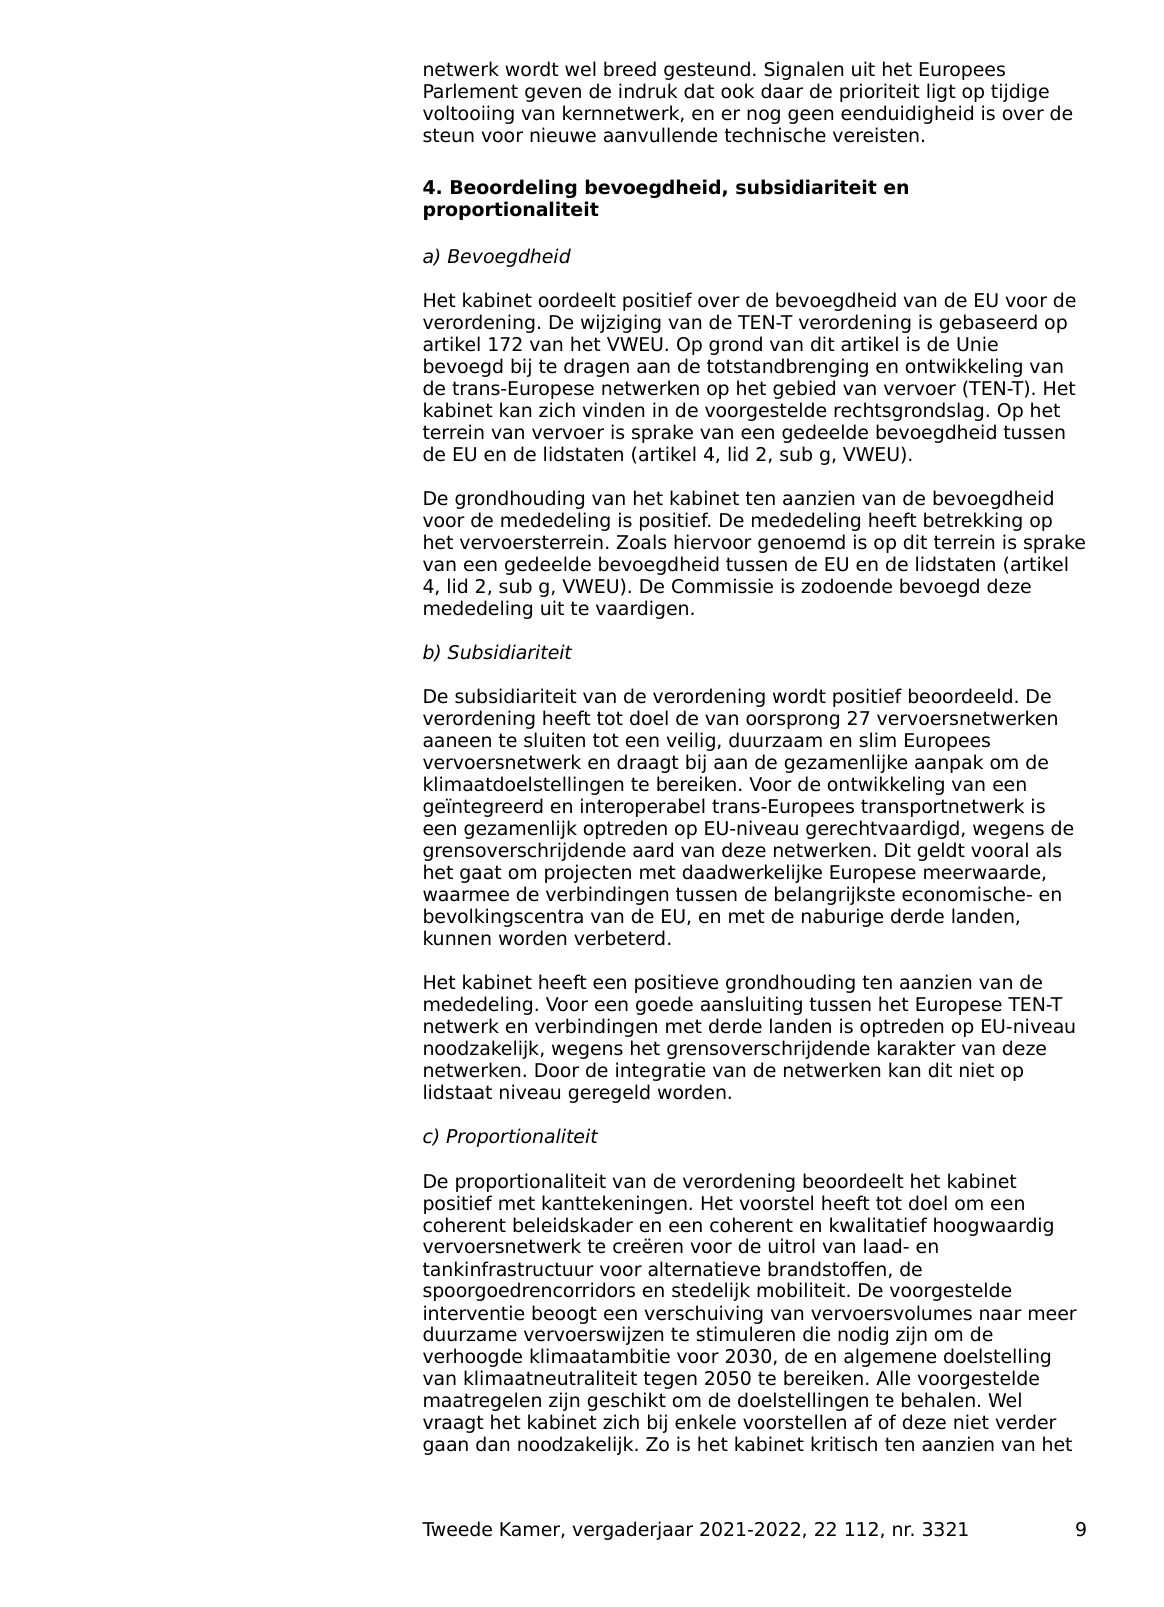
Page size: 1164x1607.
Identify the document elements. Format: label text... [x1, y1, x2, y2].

subtitle c) Proportionaliteit [422, 1126, 1087, 1148]
subtitle 4. Beoordeling bevoegdheid, subsidiariteit en proportionaliteit [422, 177, 1087, 221]
text De proportionaliteit van de verordening beoordeelt het kabinet positief met kanttekeningen. Het voorstel heeft tot doel om een coherent beleidskader en een coherent en kwalitatief hoogwaardig vervoersnetwerk te creëren voor de uitrol van laad- en tankinfrastructuur voor alternatieve brandstoffen, de spoorgoedrencorridors en stedelijk mobiliteit. De voorgestelde interventie beoogt een verschuiving van vervoersvolumes naar meer duurzame vervoerswijzen te stimuleren die nodig zijn om de verhoogde klimaatambitie voor 2030, de en algemene doelstelling van klimaatneutraliteit tegen 2050 te bereiken. Alle voorgestelde maatregelen zijn geschikt om de doelstellingen te behalen. Wel vraagt het kabinet zich bij enkele voorstellen af of deze niet verder gaan dan noodzakelijk. Zo is het kabinet kritisch ten aanzien van het [422, 1171, 1087, 1456]
text netwerk wordt wel breed gesteund. Signalen uit het Europees Parlement geven de indruk dat ook daar de prioriteit ligt op tijdige voltooiing van kernnetwerk, en er nog geen eenduidigheid is over de steun voor nieuwe aanvullende technische vereisten. [422, 59, 1087, 147]
subtitle b) Subsidiariteit [422, 642, 1087, 664]
text De subsidiariteit van de verordening wordt positief beoordeeld. De verordening heeft tot doel de van oorsprong 27 vervoersnetwerken aaneen te sluiten tot een veilig, duurzaam en slim Europees vervoersnetwerk en draagt bij aan de gezamenlijke aanpak om de klimaatdoelstellingen te bereiken. Voor de ontwikkeling van een geïntegreerd en interoperabel trans-Europees transportnetwerk is een gezamenlijk optreden op EU-niveau gerechtvaardigd, wegens de grensoverschrijdende aard van deze netwerken. Dit geldt vooral als het gaat om projecten met daadwerkelijke Europese meerwaarde, waarmee de verbindingen tussen de belangrijkste economische- en bevolkingscentra van de EU, en met de naburige derde landen, kunnen worden verbeterd. [422, 686, 1087, 950]
text Het kabinet oordeelt positief over de bevoegdheid van de EU voor de verordening. De wijziging van de TEN-T verordening is gebaseerd op artikel 172 van het VWEU. Op grond van dit artikel is de Unie bevoegd bij te dragen aan de totstandbrenging en ontwikkeling van de trans-Europese netwerken op het gebied van vervoer (TEN-T). Het kabinet kan zich vinden in de voorgestelde rechtsgrondslag. Op het terrein van vervoer is sprake van een gedeelde bevoegdheid tussen de EU en de lidstaten (artikel 4, lid 2, sub g, VWEU). [422, 290, 1087, 466]
text De grondhouding van het kabinet ten aanzien van de bevoegdheid voor de mededeling is positief. De mededeling heeft betrekking op het vervoersterrein. Zoals hiervoor genoemd is op dit terrein is sprake van een gedeelde bevoegdheid tussen de EU en de lidstaten (artikel 4, lid 2, sub g, VWEU). De Commissie is zodoende bevoegd deze mededeling uit te vaardigen. [422, 488, 1087, 620]
subtitle a) Bevoegdheid [422, 246, 1087, 268]
text Het kabinet heeft een positieve grondhouding ten aanzien van de mededeling. Voor een goede aansluiting tussen het Europese TEN-T netwerk en verbindingen met derde landen is optreden op EU-niveau noodzakelijk, wegens het grensoverschrijdende karakter van deze netwerken. Door de integratie van de netwerken kan dit niet op lidstaat niveau geregeld worden. [422, 972, 1087, 1104]
